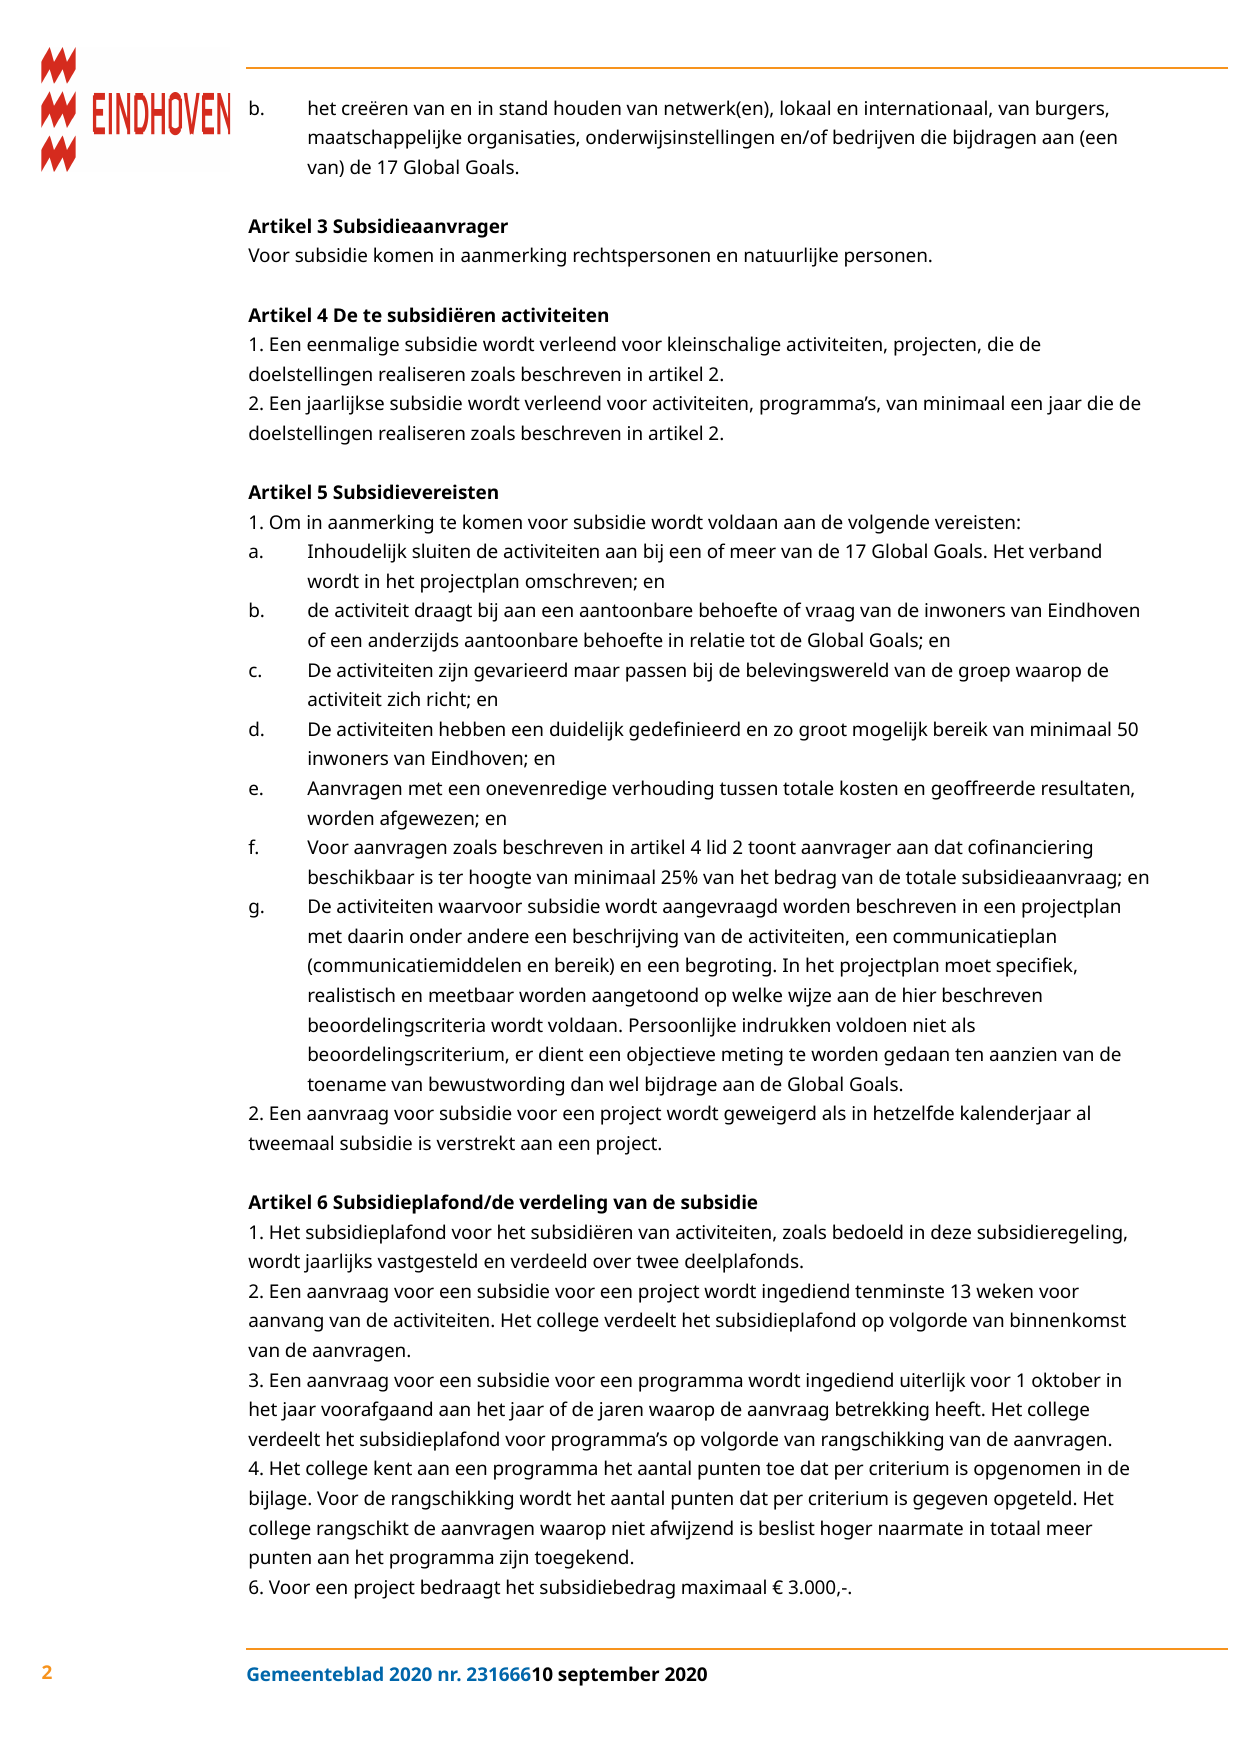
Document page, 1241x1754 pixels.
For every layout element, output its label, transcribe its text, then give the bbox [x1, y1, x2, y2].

list Inhoudelijk sluiten de activiteiten aan bij een of meer van de 17 Global Goals. Het verband wordt in het projectplan omschreven; en [248, 538, 1152, 594]
text 2. Een aanvraag voor een subsidie voor een project wordt ingediend tenminste 13 weken voor aanvang van de activiteiten. Het college verdeelt het subsidieplafond op volgorde van binnenkomst van de aanvragen. [248, 1278, 1152, 1363]
list Aanvragen met een onevenredige verhouding tussen totale kosten en geoffreerde resultaten, worden afgewezen; en [248, 775, 1152, 831]
text 4. Het college kent aan een programma het aantal punten toe dat per criterium is opgenomen in de bijlage. Voor de rangschikking wordt het aantal punten dat per criterium is gegeven opgeteld. Het college rangschikt de aanvragen waarop niet afwijzend is beslist hoger naarmate in totaal meer punten aan het programma zijn toegekend. [248, 1456, 1152, 1570]
text 2. Een aanvraag voor subsidie voor een project wordt geweigerd als in hetzelfde kalenderjaar al tweemaal subsidie is verstrekt aan een project. [248, 1101, 1152, 1156]
list De activiteiten waarvoor subsidie wordt aangevraagd worden beschreven in een projectplan met daarin onder andere een beschrijving van de activiteiten, een communicatieplan (communicatiemiddelen en bereik) en een begroting. In het projectplan moet specifiek, realistisch en meetbaar worden aangetoond op welke wijze aan de hier beschreven beoordelingscriteria wordt voldaan. Persoonlijke indrukken voldoen niet als beoordelingscriterium, er dient een objectieve meting te worden gedaan ten aanzien van de toename van bewustwording dan wel bijdrage aan de Global Goals. [248, 893, 1152, 1097]
text 3. Een aanvraag voor een subsidie voor een programma wordt ingediend uiterlijk voor 1 oktober in het jaar voorafgaand aan het jaar of de jaren waarop de aanvraag betrekking heeft. Het college verdeelt het subsidieplafond voor programma’s op volgorde van rangschikking van de aanvragen. [248, 1367, 1152, 1452]
text 1. Een eenmalige subsidie wordt verleend voor kleinschalige activiteiten, projecten, die de doelstellingen realiseren zoals beschreven in artikel 2. [248, 331, 1152, 387]
text Artikel 6 Subsidieplafond/de verdeling van de subsidie [248, 1189, 1152, 1215]
list het creëren van en in stand houden van netwerk(en), lokaal en internationaal, van burgers, maatschappelijke organisaties, onderwijsinstellingen en/of bedrijven die bijdragen aan (een van) de 17 Global Goals. [248, 95, 1152, 180]
text Voor subsidie komen in aanmerking rechtspersonen en natuurlijke personen. [248, 243, 1152, 268]
text Artikel 5 Subsidievereisten [248, 479, 1152, 505]
text 1. Om in aanmerking te komen voor subsidie wordt voldaan aan de volgende vereisten: [248, 509, 1152, 535]
list de activiteit draagt bij aan een aantoonbare behoefte of vraag van de inwoners van Eindhoven of een anderzijds aantoonbare behoefte in relatie tot de Global Goals; en [248, 598, 1152, 653]
list De activiteiten hebben een duidelijk gedefinieerd en zo groot mogelijk bereik van minimaal 50 inwoners van Eindhoven; en [248, 716, 1152, 771]
text 2. Een jaarlijkse subsidie wordt verleend voor activiteiten, programma’s, van minimaal een jaar die de doelstellingen realiseren zoals beschreven in artikel 2. [248, 391, 1152, 446]
text 1. Het subsidieplafond voor het subsidiëren van activiteiten, zoals bedoeld in deze subsidieregeling, wordt jaarlijks vastgesteld en verdeeld over twee deelplafonds. [248, 1219, 1152, 1274]
text Artikel 4 De te subsidiëren activiteiten [248, 302, 1152, 328]
picture [41, 47, 231, 172]
text 6. Voor een project bedraagt het subsidiebedrag maximaal € 3.000,-. [248, 1574, 1152, 1600]
text Artikel 3 Subsidieaanvrager [248, 213, 1152, 239]
list De activiteiten zijn gevarieerd maar passen bij de belevingswereld van de groep waarop de activiteit zich richt; en [248, 657, 1152, 712]
list Voor aanvragen zoals beschreven in artikel 4 lid 2 toont aanvrager aan dat cofinanciering beschikbaar is ter hoogte van minimaal 25% van het bedrag van de totale subsidieaanvraag; en [248, 834, 1152, 890]
